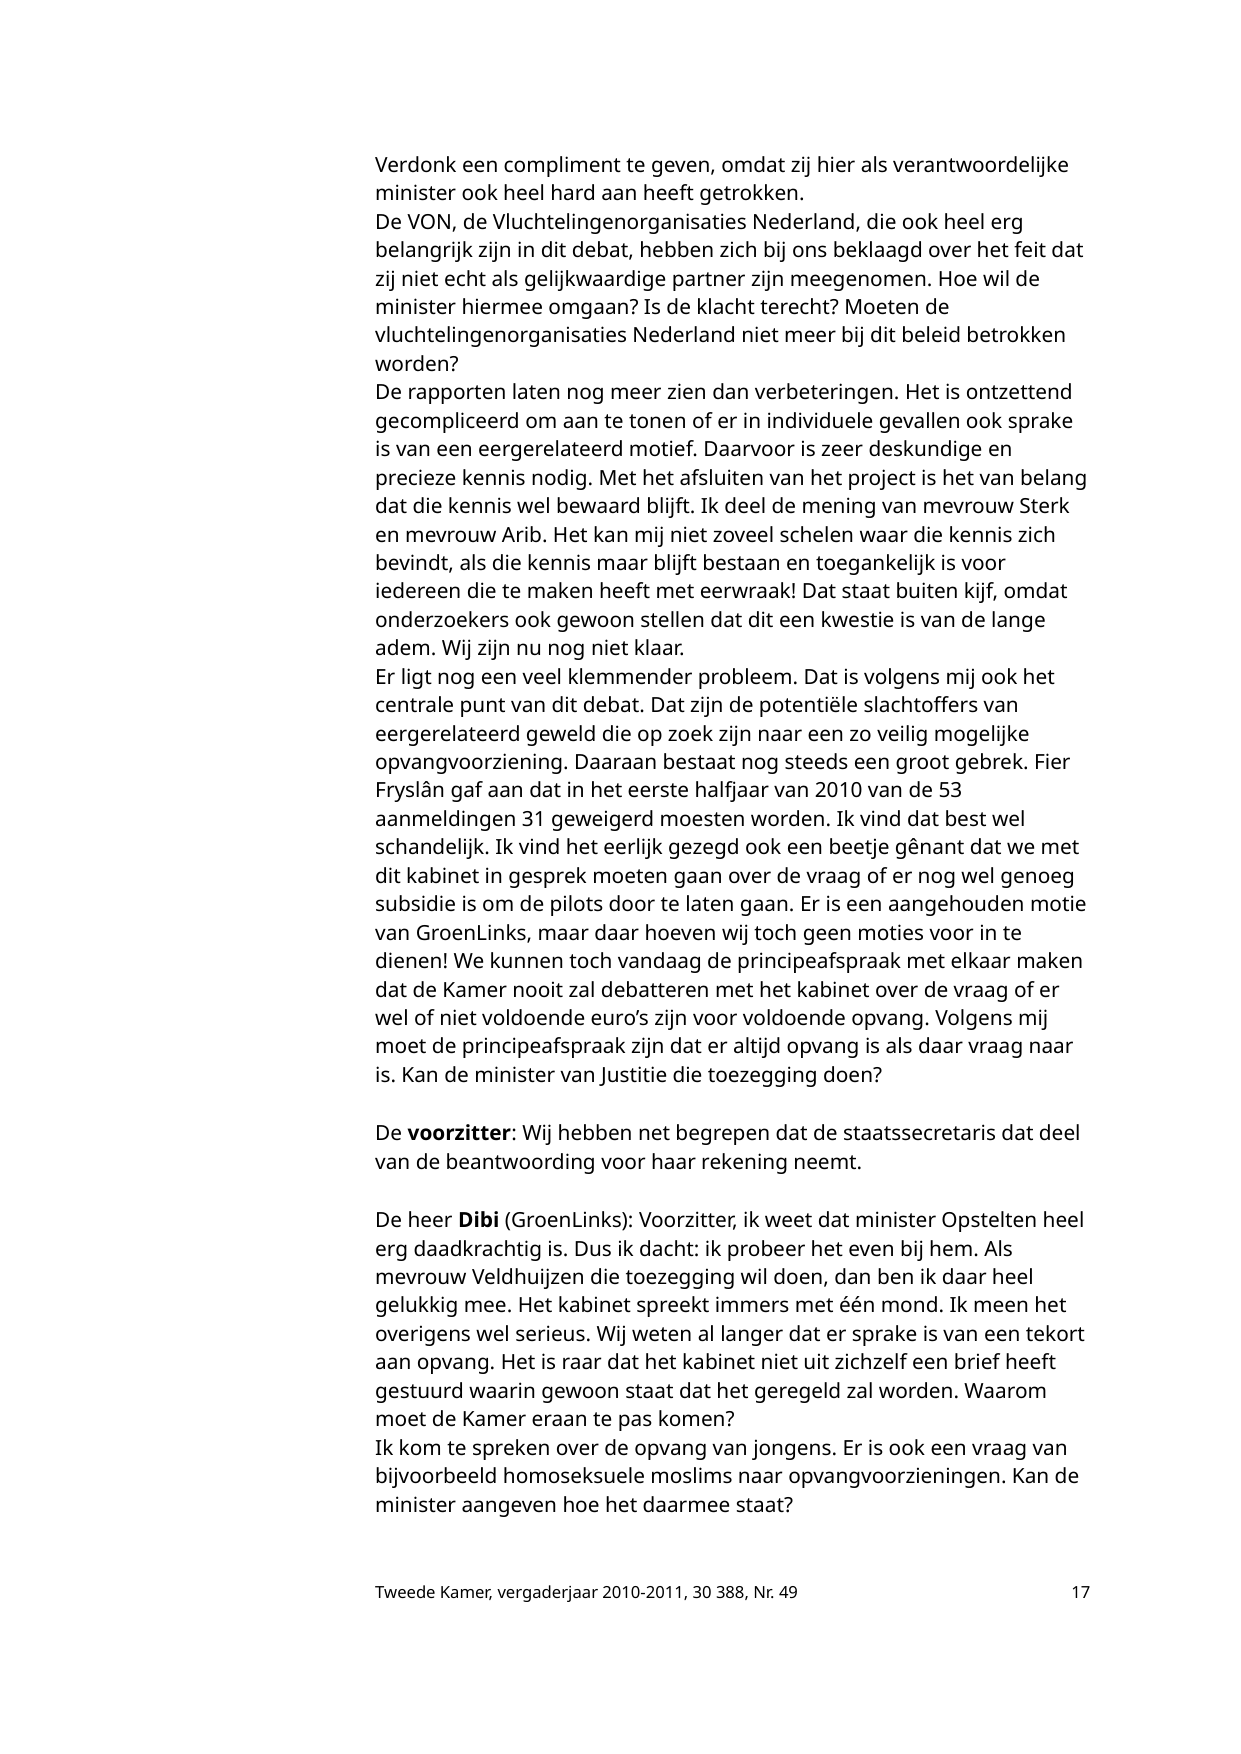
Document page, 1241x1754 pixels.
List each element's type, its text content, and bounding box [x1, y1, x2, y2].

text De VON, de Vluchtelingenorganisaties Nederland, die ook heel erg belangrijk zijn in dit debat, hebben zich bij ons beklaagd over het feit dat zij niet echt als gelijkwaardige partner zijn meegenomen. Hoe wil de minister hiermee omgaan? Is de klacht terecht? Moeten de vluchtelingenorganisaties Nederland niet meer bij dit beleid betrokken worden? [375, 207, 1090, 377]
text Er ligt nog een veel klemmender probleem. Dat is volgens mij ook het centrale punt van dit debat. Dat zijn de potentiële slachtoffers van eergerelateerd geweld die op zoek zijn naar een zo veilig mogelijke opvangvoorziening. Daaraan bestaat nog steeds een groot gebrek. Fier Fryslân gaf aan dat in het eerste halfjaar van 2010 van de 53 aanmeldingen 31 geweigerd moesten worden. Ik vind dat best wel schandelijk. Ik vind het eerlijk gezegd ook een beetje gênant dat we met dit kabinet in gesprek moeten gaan over de vraag of er nog wel genoeg subsidie is om de pilots door te laten gaan. Er is een aangehouden motie van GroenLinks, maar daar hoeven wij toch geen moties voor in te dienen! We kunnen toch vandaag de principeafspraak met elkaar maken dat de Kamer nooit zal debatteren met het kabinet over de vraag of er wel of niet voldoende euro’s zijn voor voldoende opvang. Volgens mij moet de principeafspraak zijn dat er altijd opvang is als daar vraag naar is. Kan de minister van Justitie die toezegging doen? [375, 662, 1090, 1088]
text De heer Dibi (GroenLinks): Voorzitter, ik weet dat minister Opstelten heel erg daadkrachtig is. Dus ik dacht: ik probeer het even bij hem. Als mevrouw Veldhuijzen die toezegging wil doen, dan ben ik daar heel gelukkig mee. Het kabinet spreekt immers met één mond. Ik meen het overigens wel serieus. Wij weten al langer dat er sprake is van een tekort aan opvang. Het is raar dat het kabinet niet uit zichzelf een brief heeft gestuurd waarin gewoon staat dat het geregeld zal worden. Waarom moet de Kamer eraan te pas komen? [375, 1205, 1090, 1433]
text Verdonk een compliment te geven, omdat zij hier als verantwoordelijke minister ook heel hard aan heeft getrokken. [375, 150, 1090, 207]
text De rapporten laten nog meer zien dan verbeteringen. Het is ontzettend gecompliceerd om aan te tonen of er in individuele gevallen ook sprake is van een eergerelateerd motief. Daarvoor is zeer deskundige en precieze kennis nodig. Met het afsluiten van het project is het van belang dat die kennis wel bewaard blijft. Ik deel de mening van mevrouw Sterk en mevrouw Arib. Het kan mij niet zoveel schelen waar die kennis zich bevindt, als die kennis maar blijft bestaan en toegankelijk is voor iedereen die te maken heeft met eerwraak! Dat staat buiten kijf, omdat onderzoekers ook gewoon stellen dat dit een kwestie is van de lange adem. Wij zijn nu nog niet klaar. [375, 377, 1090, 662]
text Ik kom te spreken over de opvang van jongens. Er is ook een vraag van bijvoorbeeld homoseksuele moslims naar opvangvoorzieningen. Kan de minister aangeven hoe het daarmee staat? [375, 1433, 1090, 1518]
text De voorzitter: Wij hebben net begrepen dat de staatssecretaris dat deel van de beantwoording voor haar rekening neemt. [375, 1118, 1090, 1175]
